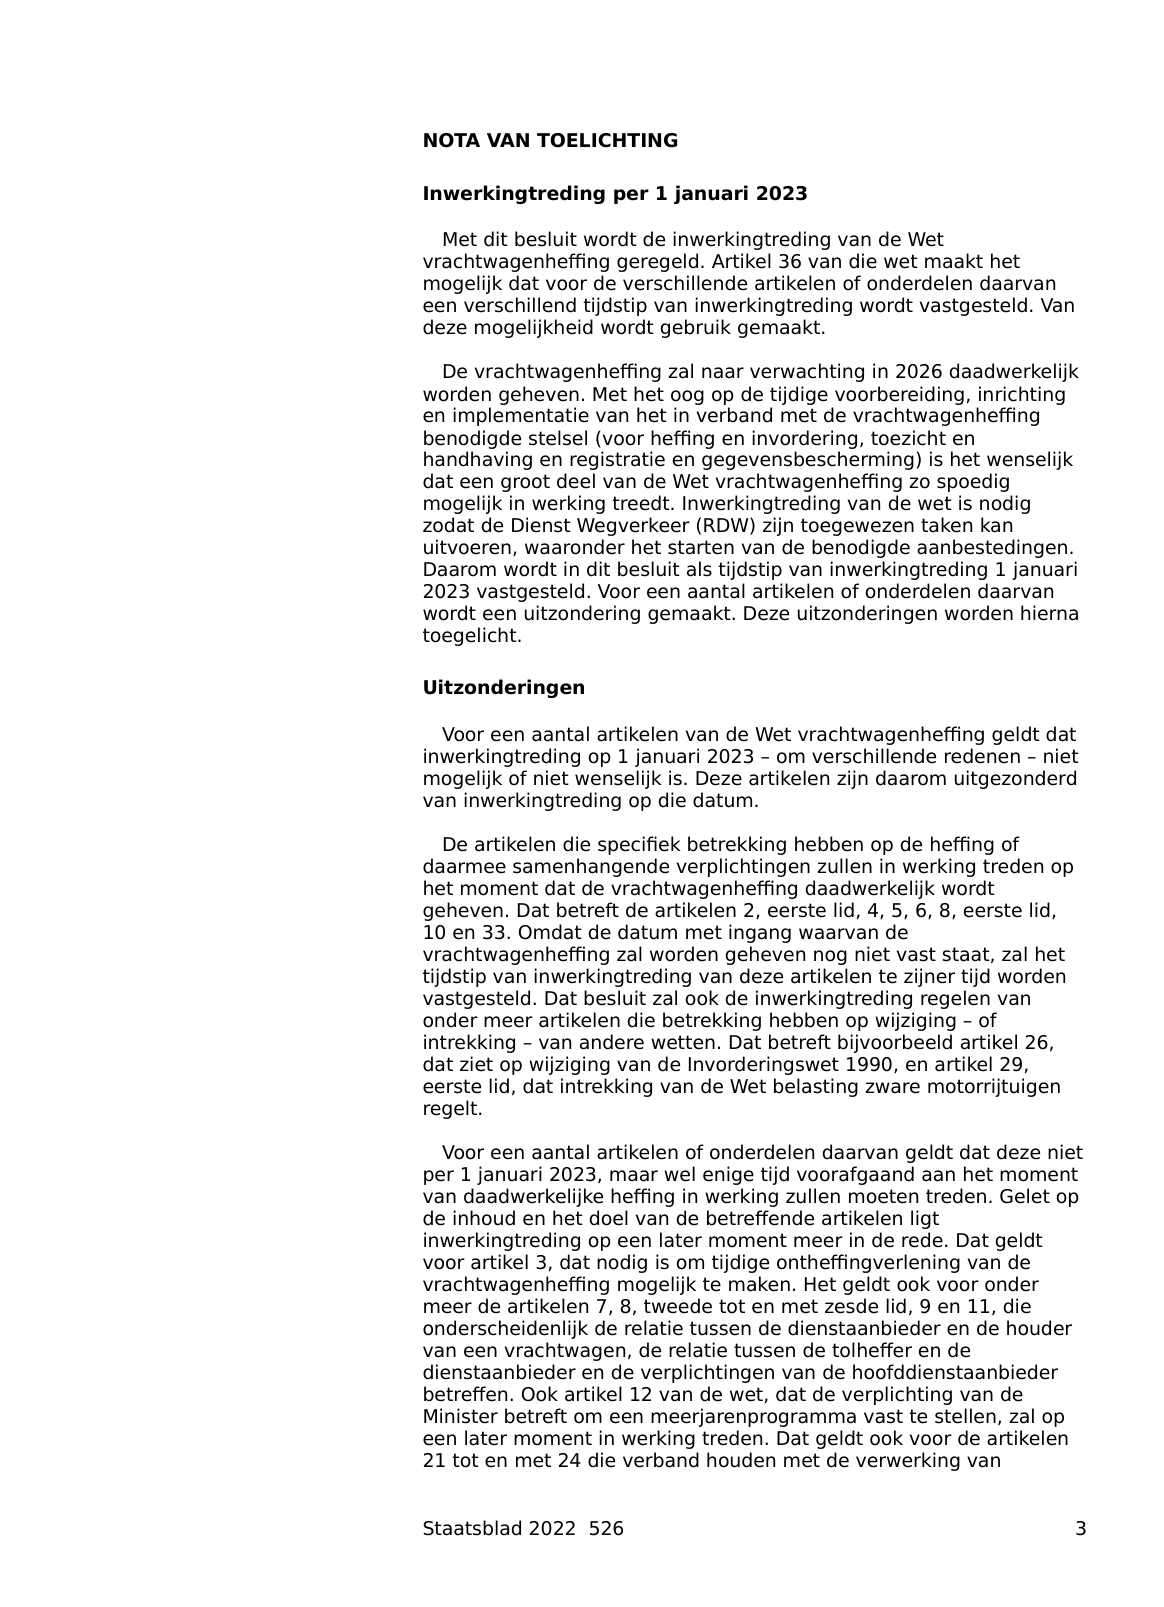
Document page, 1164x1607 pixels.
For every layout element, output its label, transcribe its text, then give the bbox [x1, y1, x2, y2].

text De vrachtwagenheffing zal naar verwachting in 2026 daadwerkelijk worden geheven. Met het oog op de tijdige voorbereiding, inrichting en implementatie van het in verband met de vrachtwagenheffing benodigde stelsel (voor heffing en invordering, toezicht en handhaving en registratie en gegevensbescherming) is het wenselijk dat een groot deel van de Wet vrachtwagenheffing zo spoedig mogelijk in werking treedt. Inwerkingtreding van de wet is nodig zodat de Dienst Wegverkeer (RDW) zijn toegewezen taken kan uitvoeren, waaronder het starten van de benodigde aanbestedingen. Daarom wordt in dit besluit als tijdstip van inwerkingtreding 1 januari 2023 vastgesteld. Voor een aantal artikelen of onderdelen daarvan wordt een uitzondering gemaakt. Deze uitzonderingen worden hierna toegelicht. [422, 361, 1087, 647]
text De artikelen die specifiek betrekking hebben op de heffing of daarmee samenhangende verplichtingen zullen in werking treden op het moment dat de vrachtwagenheffing daadwerkelijk wordt geheven. Dat betreft de artikelen 2, eerste lid, 4, 5, 6, 8, eerste lid, 10 en 33. Omdat de datum met ingang waarvan de vrachtwagenheffing zal worden geheven nog niet vast staat, zal het tijdstip van inwerkingtreding van deze artikelen te zijner tijd worden vastgesteld. Dat besluit zal ook de inwerkingtreding regelen van onder meer artikelen die betrekking hebben op wijziging – of intrekking – van andere wetten. Dat betreft bijvoorbeeld artikel 26, dat ziet op wijziging van de Invorderingswet 1990, en artikel 29, eerste lid, dat intrekking van de Wet belasting zware motorrijtuigen regelt. [422, 834, 1087, 1120]
subtitle Uitzonderingen [422, 677, 1087, 699]
text Voor een aantal artikelen of onderdelen daarvan geldt dat deze niet per 1 januari 2023, maar wel enige tijd voorafgaand aan het moment van daadwerkelijke heffing in werking zullen moeten treden. Gelet op de inhoud en het doel van de betreffende artikelen ligt inwerkingtreding op een later moment meer in de rede. Dat geldt voor artikel 3, dat nodig is om tijdige ontheffingverlening van de vrachtwagenheffing mogelijk te maken. Het geldt ook voor onder meer de artikelen 7, 8, tweede tot en met zesde lid, 9 en 11, die onderscheidenlijk de relatie tussen de dienstaanbieder en de houder van een vrachtwagen, de relatie tussen de tolheffer en de dienstaanbieder en de verplichtingen van de hoofddienstaanbieder betreffen. Ook artikel 12 van de wet, dat de verplichting van de Minister betreft om een meerjarenprogramma vast te stellen, zal op een later moment in werking treden. Dat geldt ook voor de artikelen 21 tot en met 24 die verband houden met de verwerking van [422, 1142, 1087, 1472]
text Met dit besluit wordt de inwerkingtreding van de Wet vrachtwagenheffing geregeld. Artikel 36 van die wet maakt het mogelijk dat voor de verschillende artikelen of onderdelen daarvan een verschillend tijdstip van inwerkingtreding wordt vastgesteld. Van deze mogelijkheid wordt gebruik gemaakt. [422, 229, 1087, 339]
text Voor een aantal artikelen van de Wet vrachtwagenheffing geldt dat inwerkingtreding op 1 januari 2023 – om verschillende redenen – niet mogelijk of niet wenselijk is. Deze artikelen zijn daarom uitgezonderd van inwerkingtreding op die datum. [422, 724, 1087, 812]
subtitle Inwerkingtreding per 1 januari 2023 [422, 182, 1087, 204]
subtitle NOTA VAN TOELICHTING [422, 130, 1087, 152]
